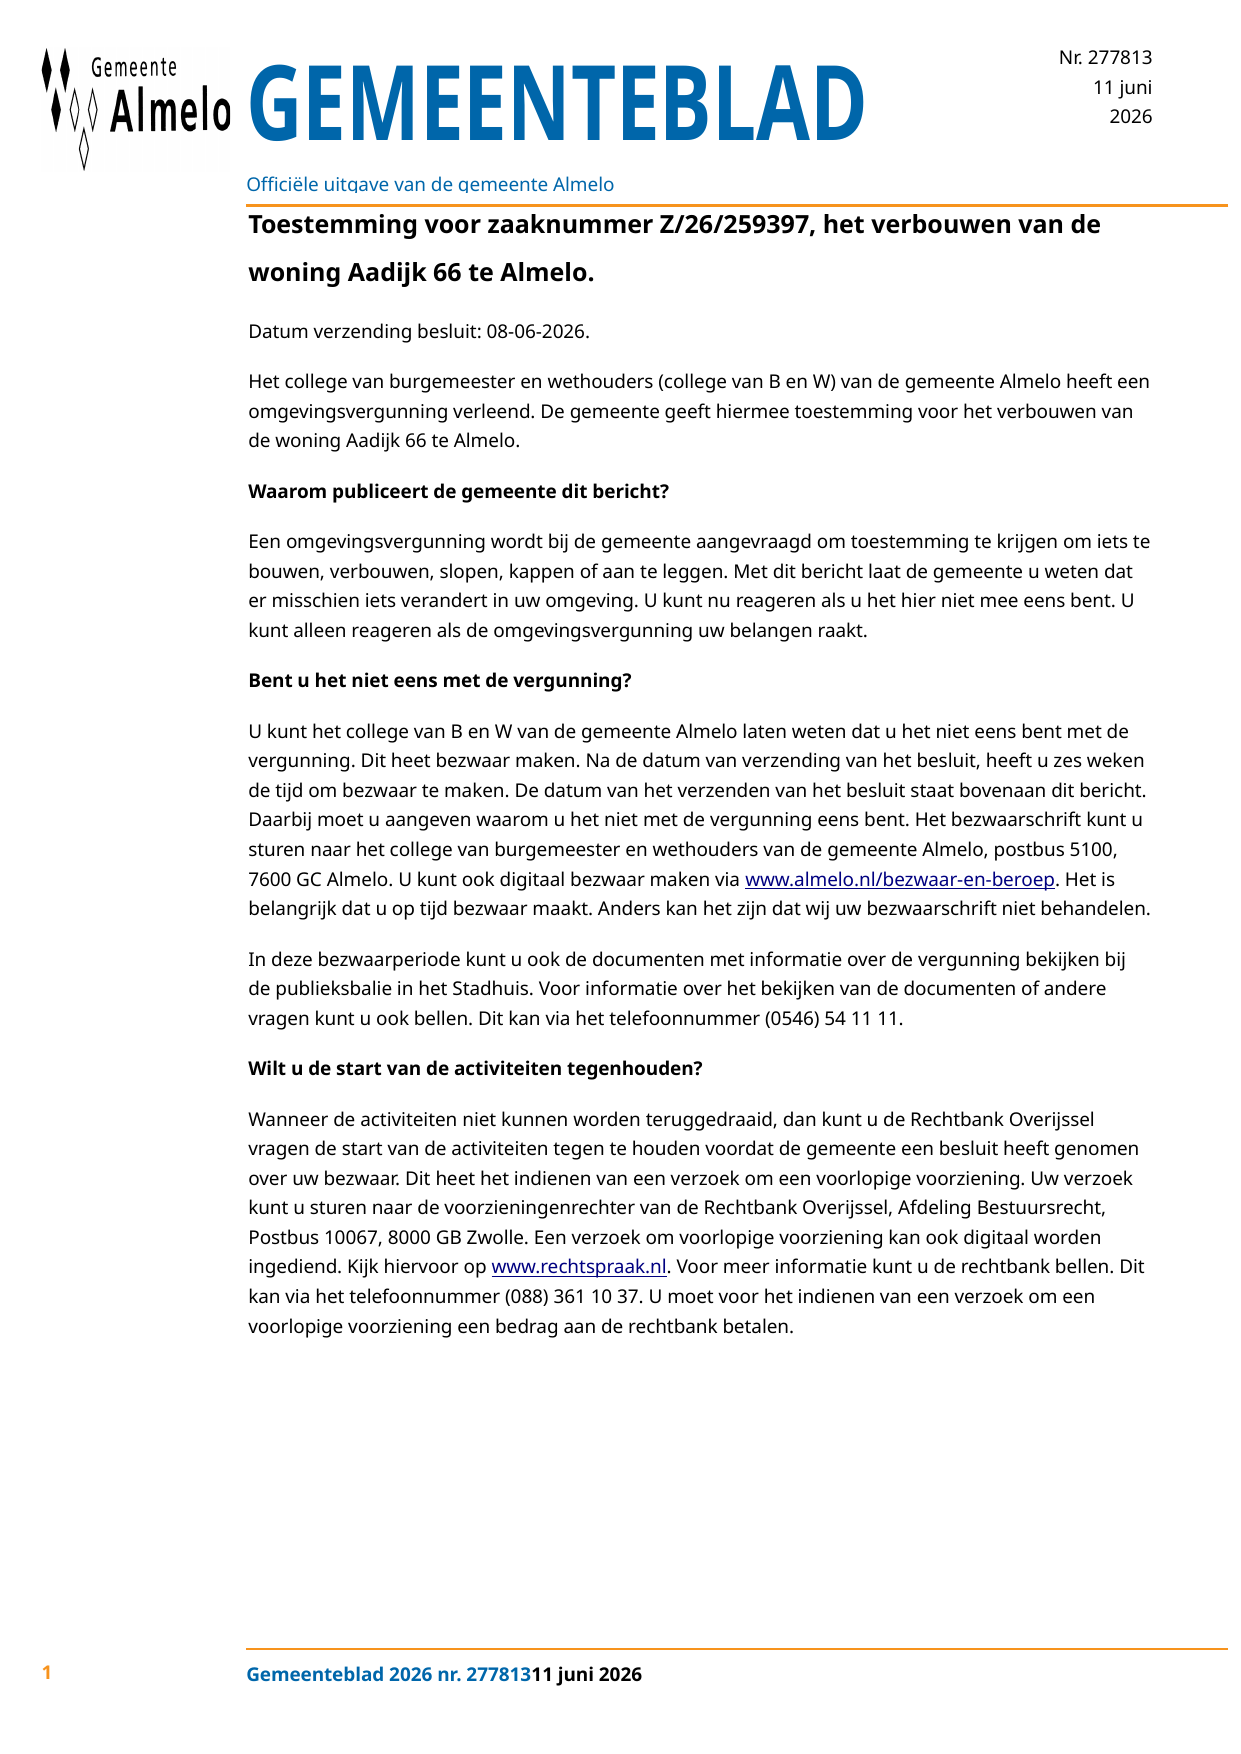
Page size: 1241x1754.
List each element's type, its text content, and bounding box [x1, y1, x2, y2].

text Waarom publiceert de gemeente dit bericht? [248, 478, 1152, 504]
text Wilt u de start van de activiteiten tegenhouden? [248, 1055, 1152, 1081]
text U kunt het college van B en W van de gemeente Almelo laten weten dat u het niet eens bent met de vergunning. Dit heet bezwaar maken. Na de datum van verzending van het besluit, heeft u zes weken de tijd om bezwaar te maken. De datum van het verzenden van het besluit staat bovenaan dit bericht. Daarbij moet u aangeven waarom u het niet met de vergunning eens bent. Het bezwaarschrift kunt u sturen naar het college van burgemeester en wethouders van de gemeente Almelo, postbus 5100, 7600 GC Almelo. U kunt ook digitaal bezwaar maken via www.almelo.nl/bezwaar-en-beroep. Het is belangrijk dat u op tijd bezwaar maakt. Anders kan het zijn dat wij uw bezwaarschrift niet behandelen. [248, 718, 1152, 921]
text Het college van burgemeester en wethouders (college van B en W) van de gemeente Almelo heeft een omgevingsvergunning verleend. De gemeente geeft hiermee toestemming voor het verbouwen van de woning Aadijk 66 te Almelo. [248, 368, 1152, 453]
text Een omgevingsvergunning wordt bij de gemeente aangevraagd om toestemming te krijgen om iets te bouwen, verbouwen, slopen, kappen of aan te leggen. Met dit bericht laat de gemeente u weten dat er misschien iets verandert in uw omgeving. U kunt nu reageren als u het hier niet mee eens bent. U kunt alleen reageren als de omgevingsvergunning uw belangen raakt. [248, 528, 1152, 643]
text Toestemming voor zaaknummer Z/26/259397, het verbouwen van de woning Aadijk 66 te Almelo. [248, 207, 1152, 288]
text Bent u het niet eens met de vergunning? [248, 667, 1152, 693]
picture [41, 47, 231, 172]
text In deze bezwaarperiode kunt u ook de documenten met informatie over de vergunning bekijken bij de publieksbalie in het Stadhuis. Voor informatie over het bekijken van de documenten of andere vragen kunt u ook bellen. Dit kan via het telefoonnummer (0546) 54 11 11. [248, 946, 1152, 1031]
text Wanneer de activiteiten niet kunnen worden teruggedraaid, dan kunt u de Rechtbank Overijssel vragen de start van de activiteiten tegen te houden voordat de gemeente een besluit heeft genomen over uw bezwaar. Dit heet het indienen van een verzoek om een voorlopige voorziening. Uw verzoek kunt u sturen naar de voorzieningenrechter van de Rechtbank Overijssel, Afdeling Bestuursrecht, Postbus 10067, 8000 GB Zwolle. Een verzoek om voorlopige voorziening kan ook digitaal worden ingediend. Kijk hiervoor op www.rechtspraak.nl. Voor meer informatie kunt u de rechtbank bellen. Dit kan via het telefoonnummer (088) 361 10 37. U moet voor het indienen van een verzoek om een voorlopige voorziening een bedrag aan de rechtbank betalen. [248, 1106, 1152, 1339]
text Datum verzending besluit: 08-06-2026. [248, 318, 1152, 344]
